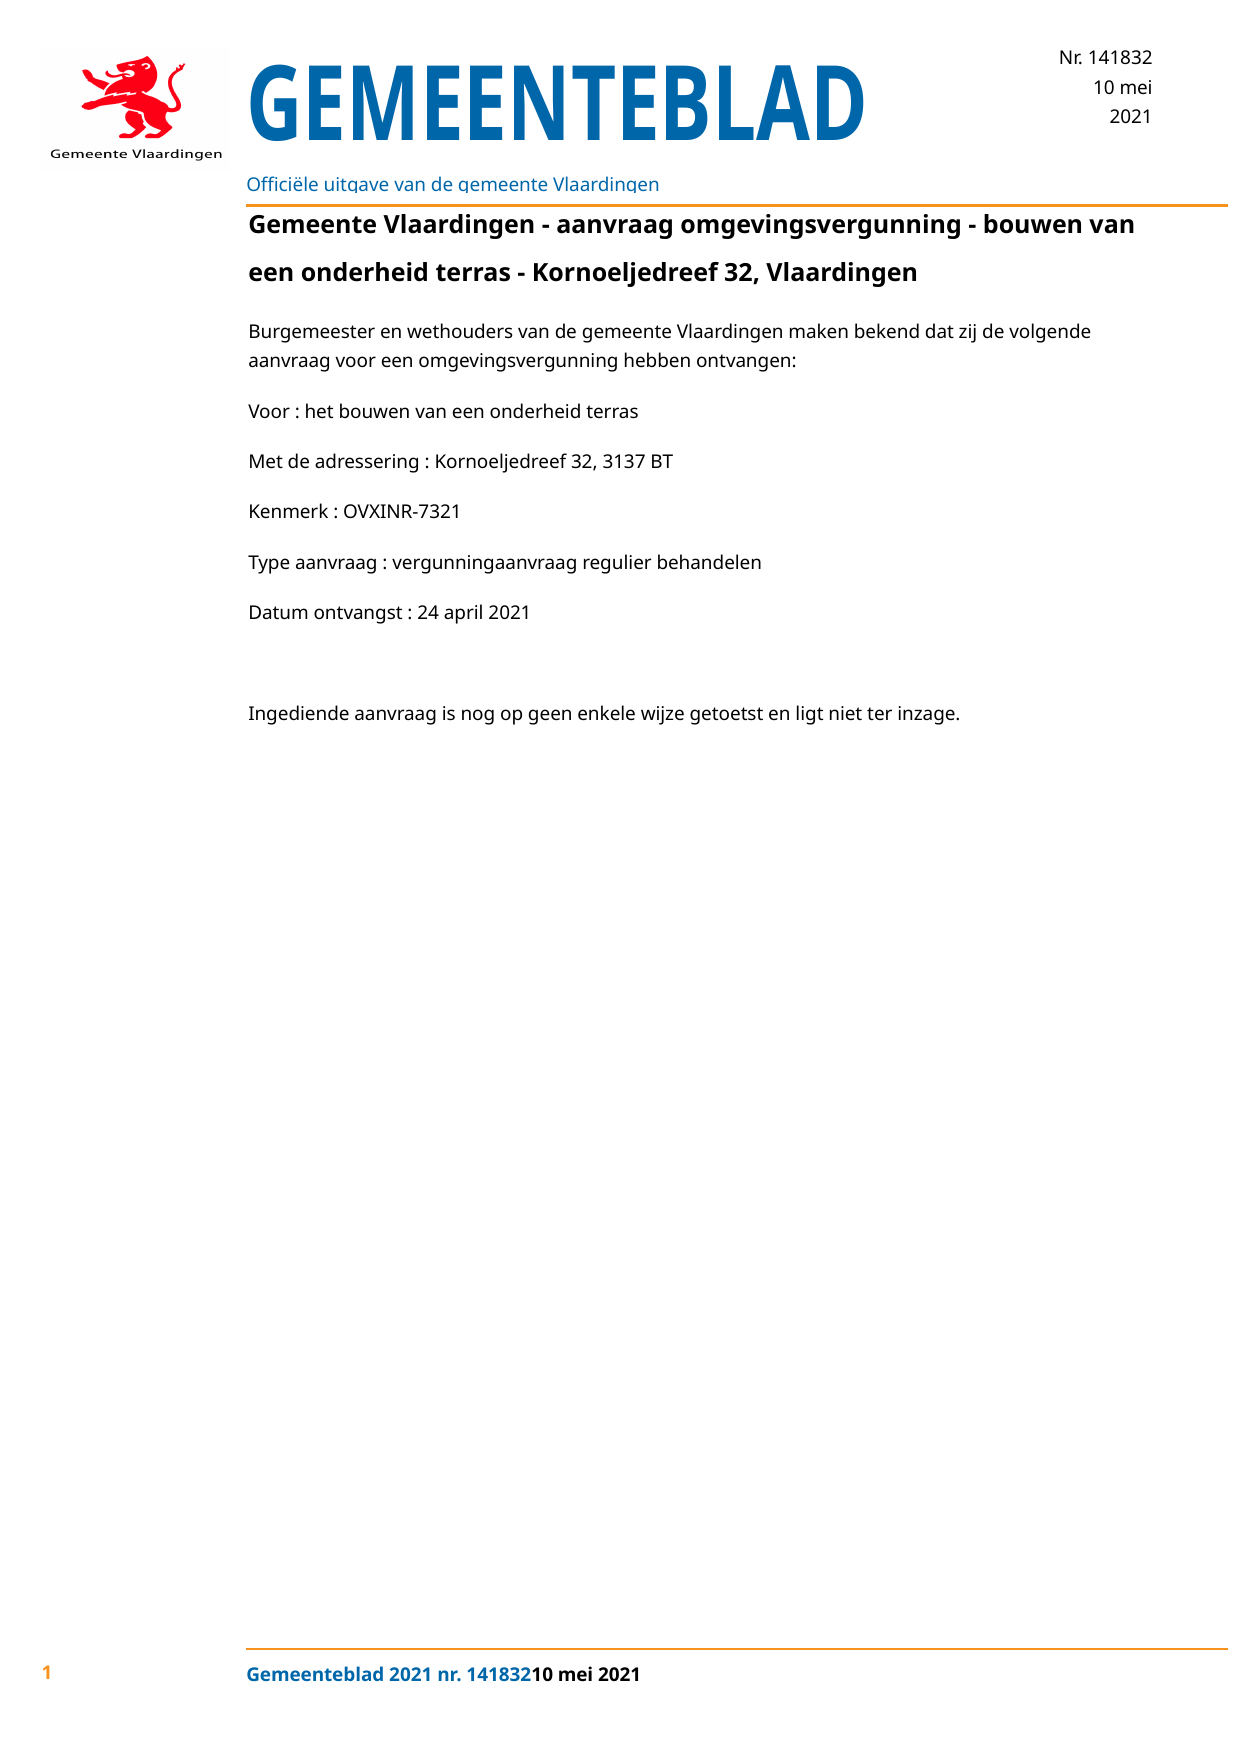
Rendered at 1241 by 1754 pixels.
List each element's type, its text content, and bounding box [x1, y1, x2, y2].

picture [41, 47, 231, 172]
text Datum ontvangst : 24 april 2021 [248, 599, 1152, 625]
text Kenmerk : OVXINR-7321 [248, 499, 1152, 524]
text Met de adressering : Kornoeljedreef 32, 3137 BT [248, 448, 1152, 474]
text Type aanvraag : vergunningaanvraag regulier behandelen [248, 549, 1152, 575]
text Ingediende aanvraag is nog op geen enkele wijze getoetst en ligt niet ter inzage. [248, 700, 1152, 726]
text Burgemeester en wethouders van de gemeente Vlaardingen maken bekend dat zij de volgende aanvraag voor een omgevingsvergunning hebben ontvangen: [248, 318, 1152, 373]
text Gemeente Vlaardingen - aanvraag omgevingsvergunning - bouwen van een onderheid terras - Kornoeljedreef 32, Vlaardingen [248, 207, 1152, 288]
text Voor : het bouwen van een onderheid terras [248, 398, 1152, 424]
